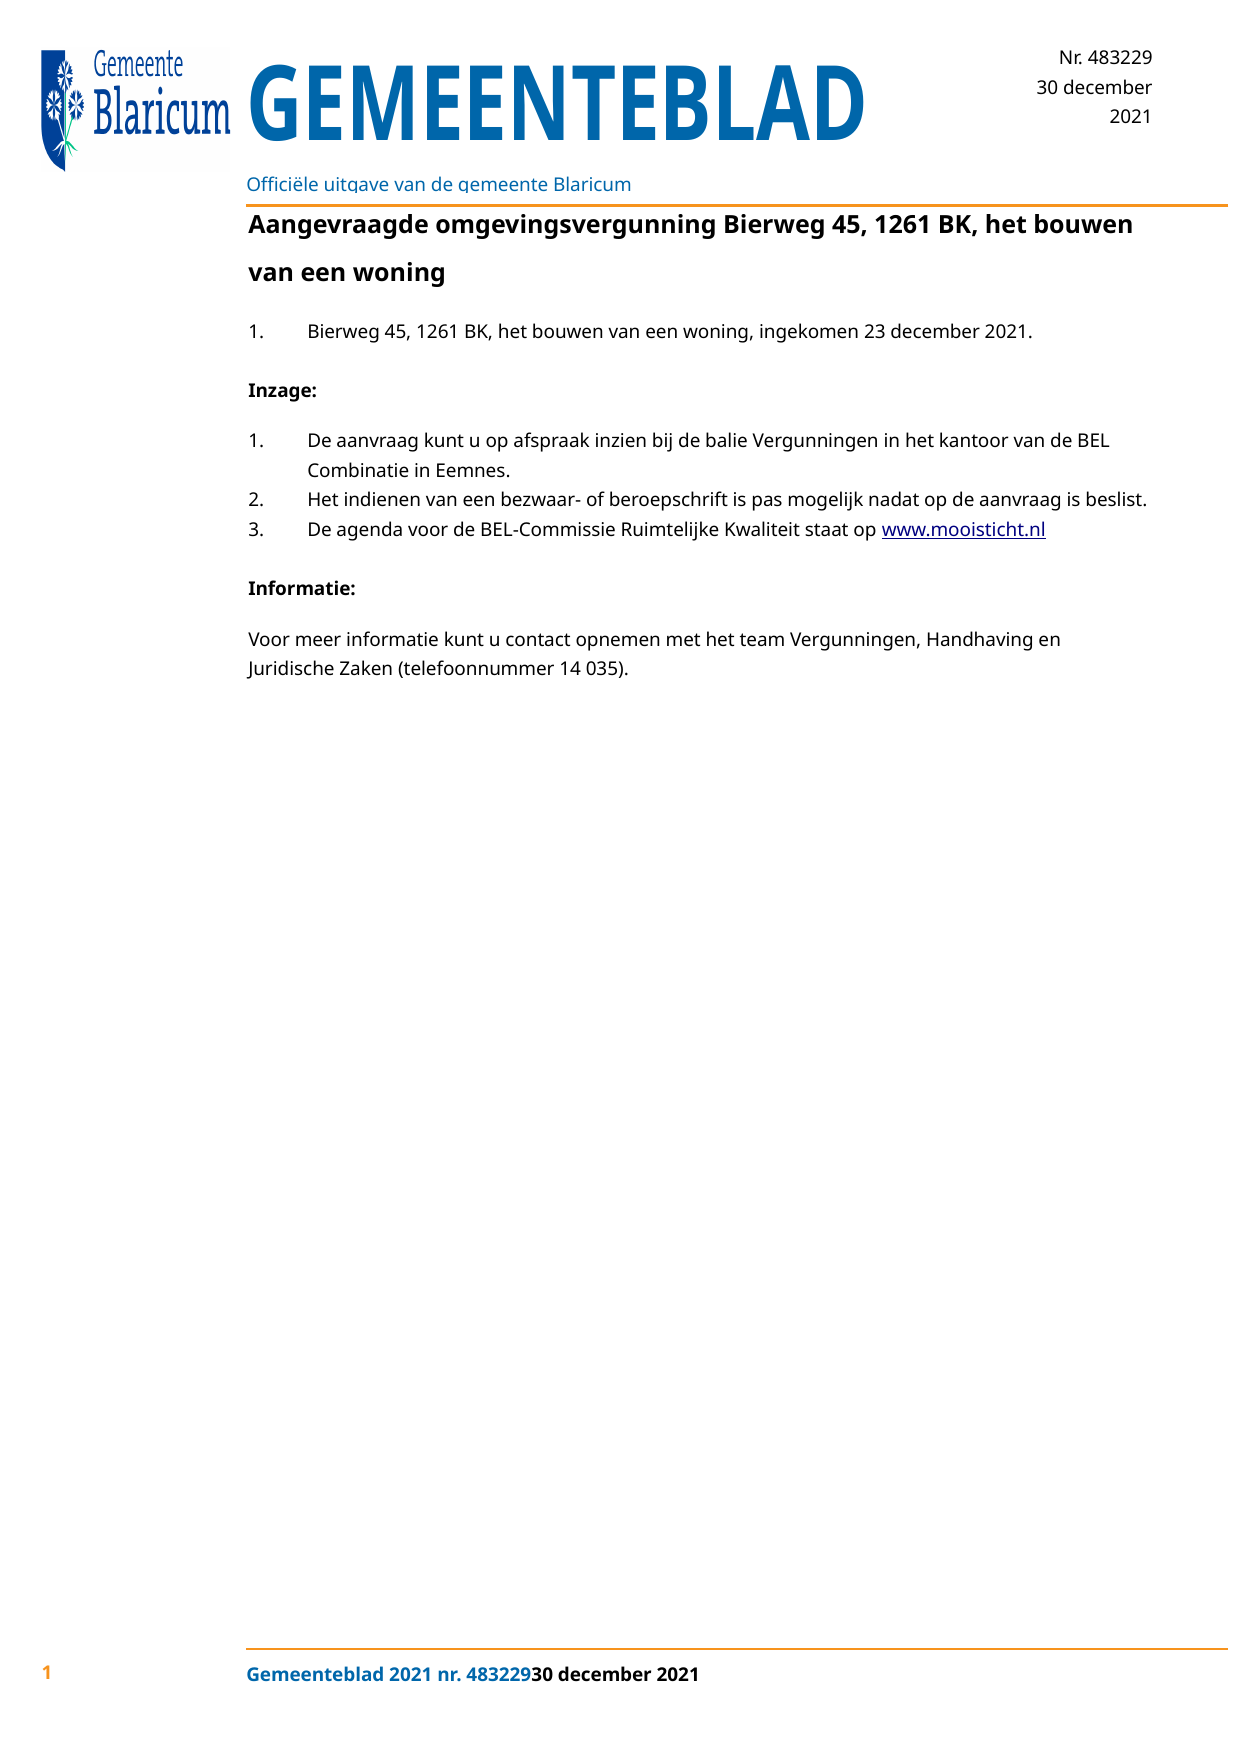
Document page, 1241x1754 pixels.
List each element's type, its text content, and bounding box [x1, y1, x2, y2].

text Inzage: [248, 377, 1152, 403]
text Aangevraagde omgevingsvergunning Bierweg 45, 1261 BK, het bouwen van een woning [248, 207, 1152, 288]
picture [41, 47, 231, 172]
list Het indienen van een bezwaar- of beroepschrift is pas mogelijk nadat op de aanvraag is beslist. [248, 487, 1152, 512]
list Bierweg 45, 1261 BK, het bouwen van een woning, ingekomen 23 december 2021. [248, 318, 1152, 344]
text Informatie: [248, 575, 1152, 601]
text Voor meer informatie kunt u contact opnemen met het team Vergunningen, Handhaving en Juridische Zaken (telefoonnummer 14 035). [248, 626, 1152, 681]
list De agenda voor de BEL-Commissie Ruimtelijke Kwaliteit staat op www.mooisticht.nl [248, 516, 1152, 542]
list De aanvraag kunt u op afspraak inzien bij de balie Vergunningen in het kantoor van de BEL Combinatie in Eemnes. [248, 427, 1152, 483]
